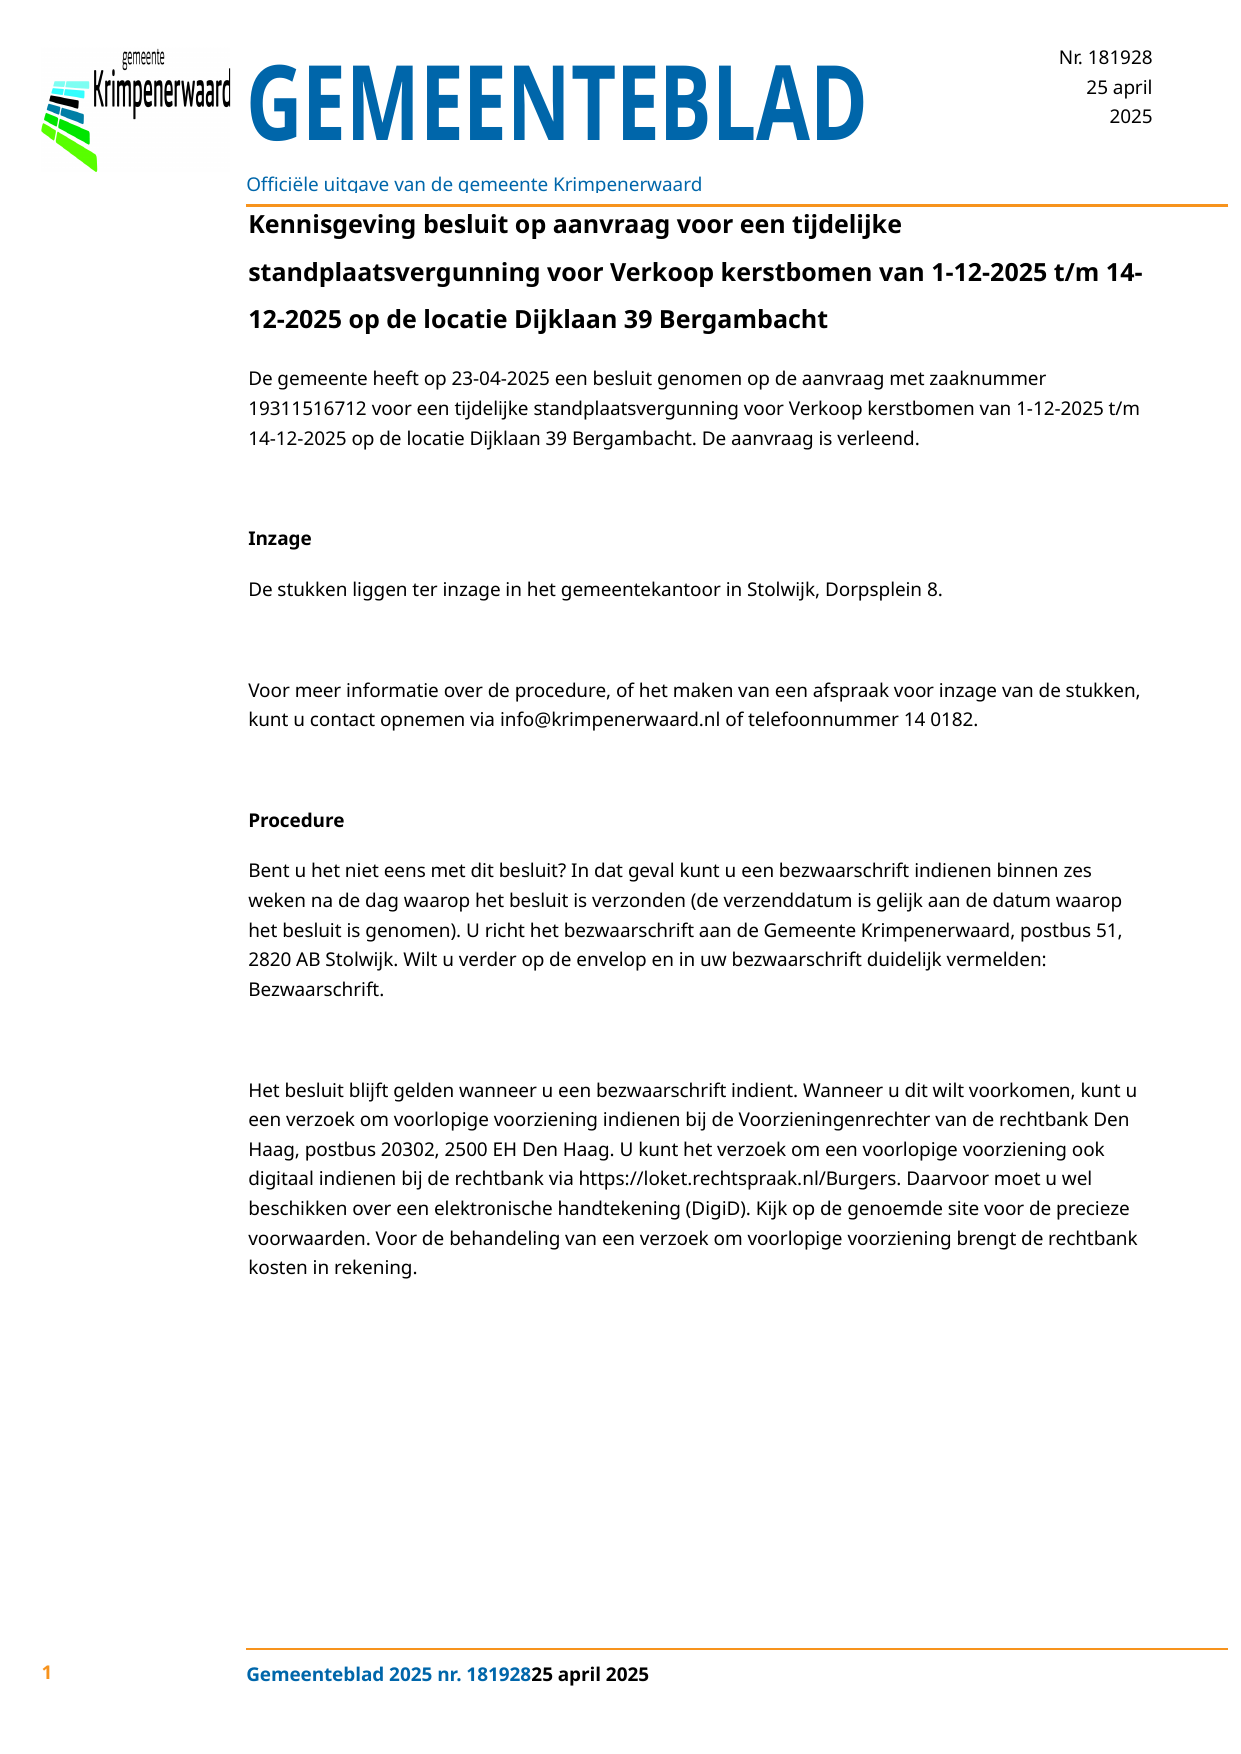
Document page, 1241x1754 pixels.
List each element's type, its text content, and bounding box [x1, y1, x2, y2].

text Het besluit blijft gelden wanneer u een bezwaarschrift indient. Wanneer u dit wilt voorkomen, kunt u een verzoek om voorlopige voorziening indienen bij de Voorzieningenrechter van de rechtbank Den Haag, postbus 20302, 2500 EH Den Haag. U kunt het verzoek om een voorlopige voorziening ook digitaal indienen bij de rechtbank via https://loket.rechtspraak.nl/Burgers. Daarvoor moet u wel beschikken over een elektronische handtekening (DigiD). Kijk op de genoemde site voor de precieze voorwaarden. Voor de behandeling van een verzoek om voorlopige voorziening brengt de rechtbank kosten in rekening. [248, 1077, 1152, 1280]
text Voor meer informatie over de procedure, of het maken van een afspraak voor inzage van de stukken, kunt u contact opnemen via info@krimpenerwaard.nl of telefoonnummer 14 0182. [248, 677, 1152, 732]
text Bent u het niet eens met dit besluit? In dat geval kunt u een bezwaarschrift indienen binnen zes weken na de dag waarop het besluit is verzonden (de verzenddatum is gelijk aan de datum waarop het besluit is genomen). U richt het bezwaarschrift aan de Gemeente Krimpenerwaard, postbus 51, 2820 AB Stolwijk. Wilt u verder op de envelop en in uw bezwaarschrift duidelijk vermelden: Bezwaarschrift. [248, 858, 1152, 1002]
text De stukken liggen ter inzage in het gemeentekantoor in Stolwijk, Dorpsplein 8. [248, 576, 1152, 602]
text De gemeente heeft op 23-04-2025 een besluit genomen op de aanvraag met zaaknummer 19311516712 voor een tijdelijke standplaatsvergunning voor Verkoop kerstbomen van 1-12-2025 t/m 14-12-2025 op de locatie Dijklaan 39 Bergambacht. De aanvraag is verleend. [248, 366, 1152, 450]
text Inzage [248, 526, 1152, 551]
text Procedure [248, 807, 1152, 833]
text Kennisgeving besluit op aanvraag voor een tijdelijke standplaatsvergunning voor Verkoop kerstbomen van 1-12-2025 t/m 14-12-2025 op de locatie Dijklaan 39 Bergambacht [248, 207, 1152, 336]
picture [41, 47, 231, 172]
